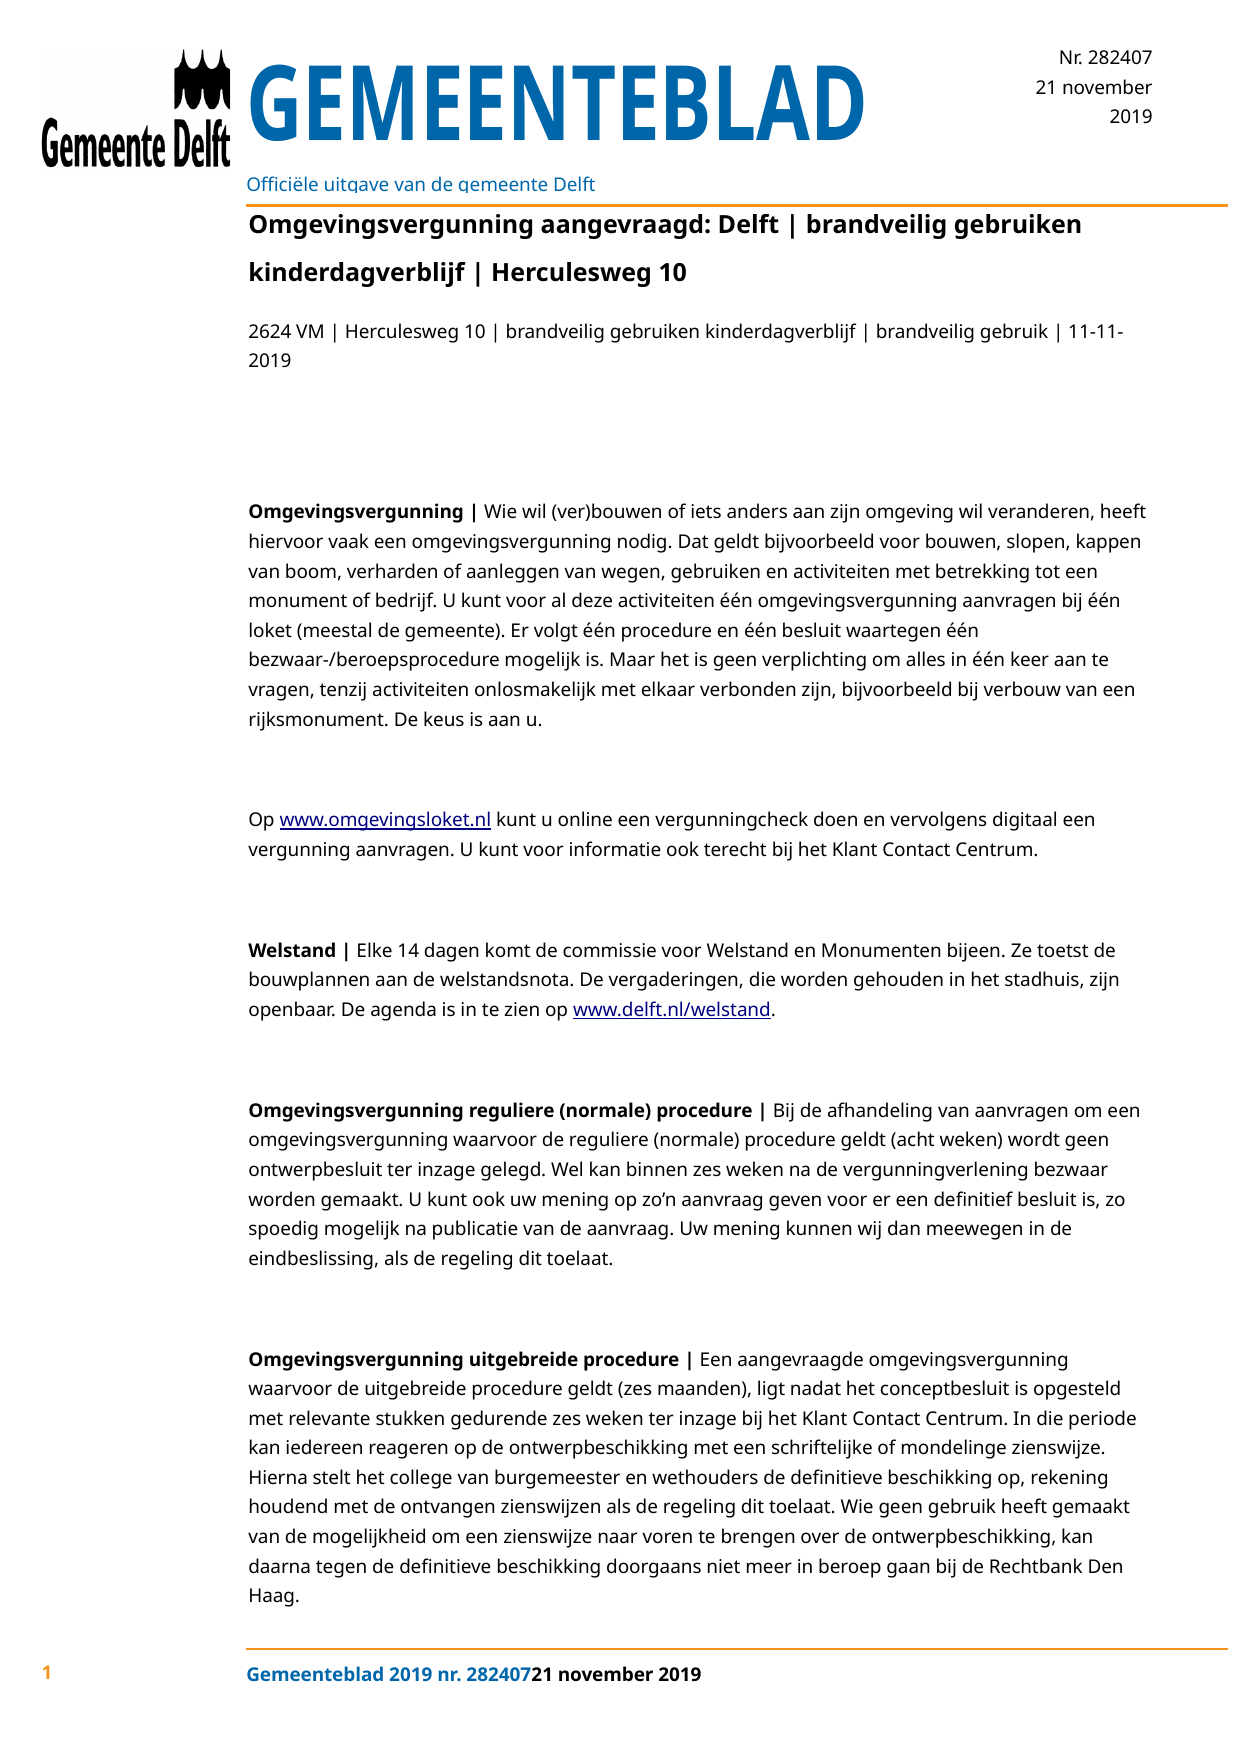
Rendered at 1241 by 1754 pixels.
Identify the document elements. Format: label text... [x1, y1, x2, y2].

text 2624 VM | Herculesweg 10 | brandveilig gebruiken kinderdagverblijf | brandveilig gebruik | 11-11-2019 [248, 318, 1152, 373]
text Omgevingsvergunning uitgebreide procedure | Een aangevraagde omgevingsvergunning waarvoor de uitgebreide procedure geldt (zes maanden), ligt nadat het conceptbesluit is opgesteld met relevante stukken gedurende zes weken ter inzage bij het Klant Contact Centrum. In die periode kan iedereen reageren op de ontwerpbeschikking met een schriftelijke of mondelinge zienswijze. Hierna stelt het college van burgemeester en wethouders de definitieve beschikking op, rekening houdend met de ontvangen zienswijzen als de regeling dit toelaat. Wie geen gebruik heeft gemaakt van de mogelijkheid om een zienswijze naar voren te brengen over de ontwerpbeschikking, kan daarna tegen de definitieve beschikking doorgaans niet meer in beroep gaan bij de Rechtbank Den Haag. [248, 1346, 1152, 1608]
text Omgevingsvergunning aangevraagd: Delft | brandveilig gebruiken kinderdagverblijf | Herculesweg 10 [248, 207, 1152, 288]
text Omgevingsvergunning | Wie wil (ver)bouwen of iets anders aan zijn omgeving wil veranderen, heeft hiervoor vaak een omgevingsvergunning nodig. Dat geldt bijvoorbeeld voor bouwen, slopen, kappen van boom, verharden of aanleggen van wegen, gebruiken en activiteiten met betrekking tot een monument of bedrijf. U kunt voor al deze activiteiten één omgevingsvergunning aanvragen bij één loket (meestal de gemeente). Er volgt één procedure en één besluit waartegen één bezwaar-/beroepsprocedure mogelijk is. Maar het is geen verplichting om alles in één keer aan te vragen, tenzij activiteiten onlosmakelijk met elkaar verbonden zijn, bijvoorbeeld bij verbouw van een rijksmonument. De keus is aan u. [248, 499, 1152, 732]
picture [41, 47, 231, 172]
text Welstand | Elke 14 dagen komt de commissie voor Welstand en Monumenten bijeen. Ze toetst de bouwplannen aan de welstandsnota. De vergaderingen, die worden gehouden in het stadhuis, zijn openbaar. De agenda is in te zien op www.delft.nl/welstand. [248, 937, 1152, 1022]
text Op www.omgevingsloket.nl kunt u online een vergunningcheck doen en vervolgens digitaal een vergunning aanvragen. U kunt voor informatie ook terecht bij het Klant Contact Centrum. [248, 807, 1152, 862]
text Omgevingsvergunning reguliere (normale) procedure | Bij de afhandeling van aanvragen om een omgevingsvergunning waarvoor de reguliere (normale) procedure geldt (acht weken) wordt geen ontwerpbesluit ter inzage gelegd. Wel kan binnen zes weken na de vergunningverlening bezwaar worden gemaakt. U kunt ook uw mening op zo’n aanvraag geven voor er een definitief besluit is, zo spoedig mogelijk na publicatie van de aanvraag. Uw mening kunnen wij dan meewegen in de eindbeslissing, als de regeling dit toelaat. [248, 1097, 1152, 1271]
